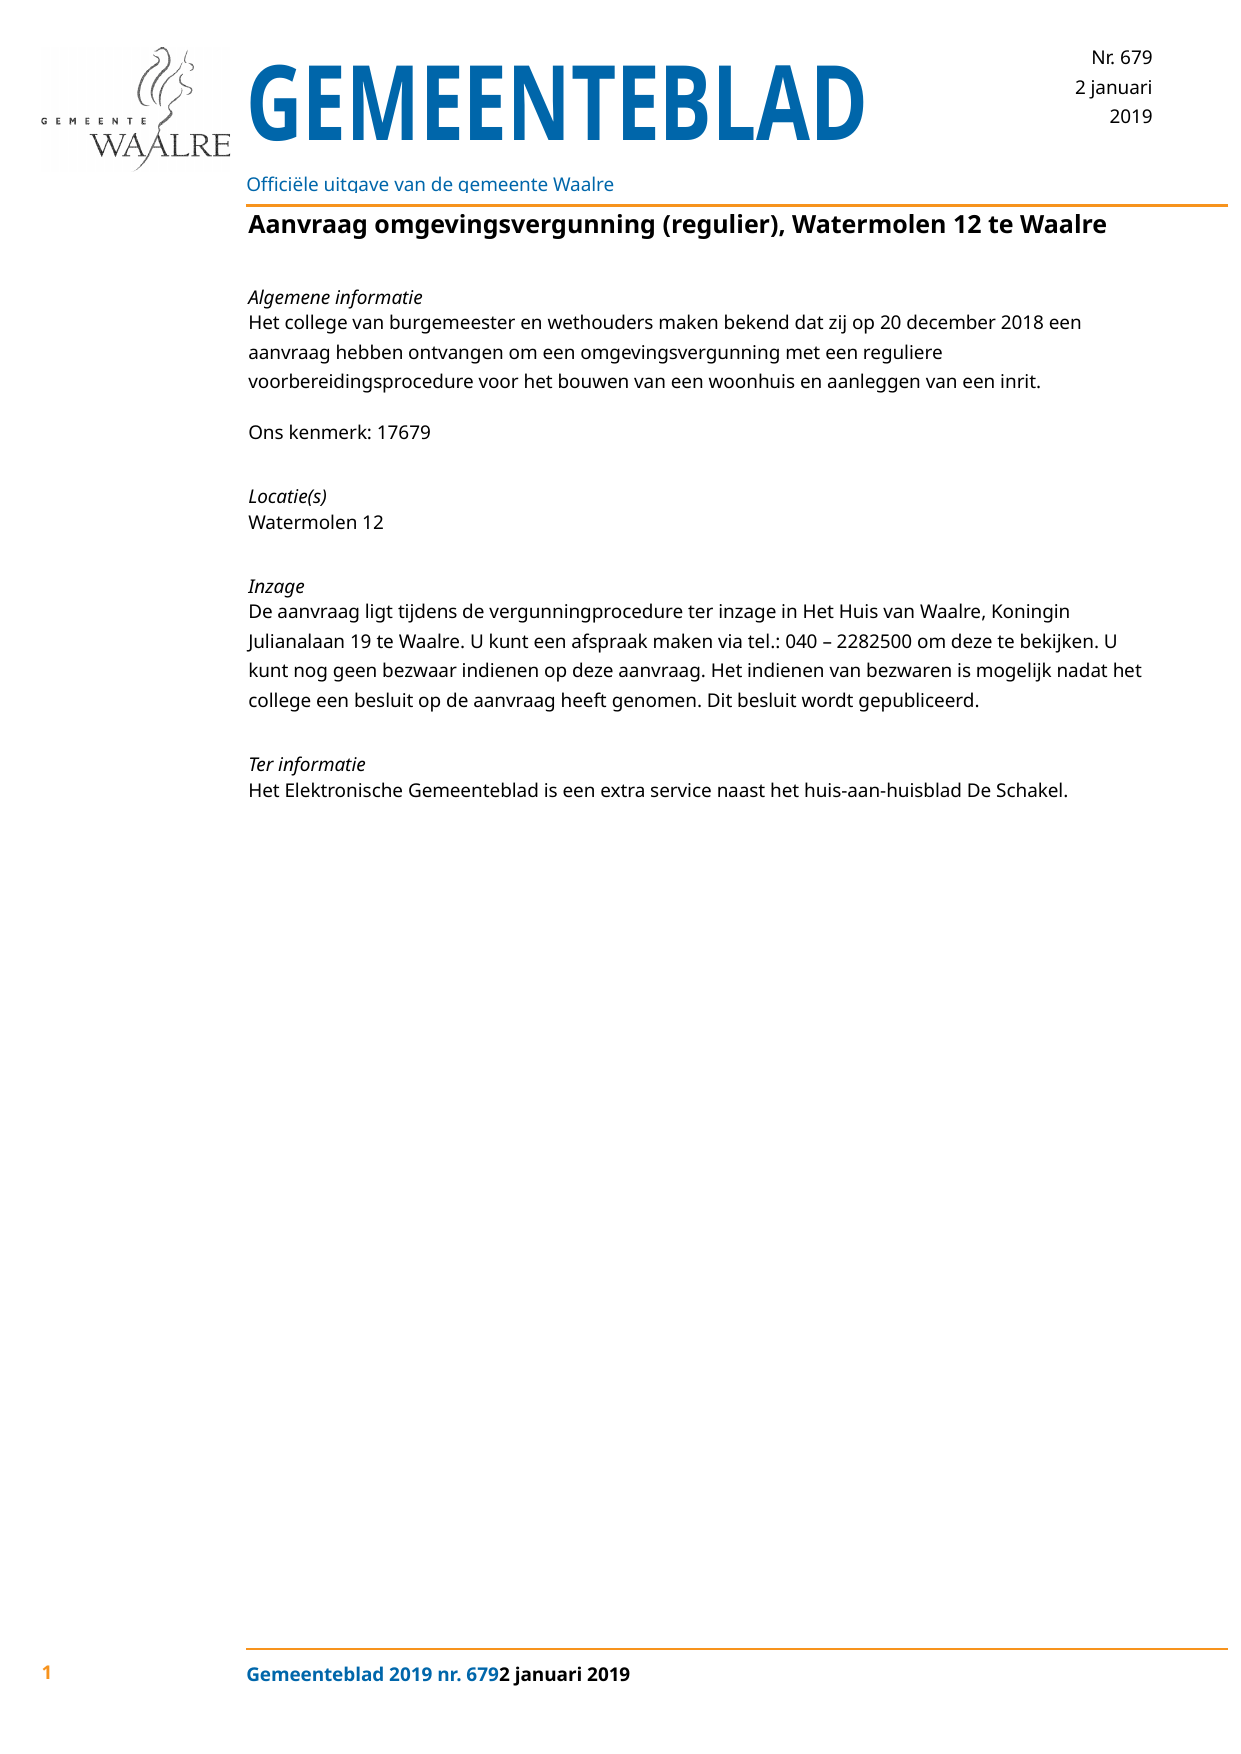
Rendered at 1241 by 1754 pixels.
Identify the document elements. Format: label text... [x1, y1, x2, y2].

text Aanvraag omgevingsvergunning (regulier), Watermolen 12 te Waalre [248, 207, 1152, 241]
text Het college van burgemeester en wethouders maken bekend dat zij op 20 december 2018 een aanvraag hebben ontvangen om een omgevingsvergunning met een reguliere voorbereidingsprocedure voor het bouwen van een woonhuis en aanleggen van een inrit. [248, 309, 1152, 394]
text Het Elektronische Gemeenteblad is een extra service naast het huis-aan-huisblad De Schakel. [248, 777, 1152, 803]
text De aanvraag ligt tijdens de vergunningprocedure ter inzage in Het Huis van Waalre, Koningin Julianalaan 19 te Waalre. U kunt een afspraak maken via tel.: 040 – 2282500 om deze te bekijken. U kunt nog geen bezwaar indienen op deze aanvraag. Het indienen van bezwaren is mogelijk nadat het college een besluit op de aanvraag heeft genomen. Dit besluit wordt gepubliceerd. [248, 598, 1152, 713]
picture [41, 47, 231, 172]
text Ter informatie [248, 751, 1152, 777]
text Ons kenmerk: 17679 [248, 419, 1152, 445]
text Watermolen 12 [248, 509, 1152, 534]
text Inzage [248, 573, 1152, 598]
text Algemene informatie [248, 284, 1152, 309]
text Locatie(s) [248, 483, 1152, 509]
